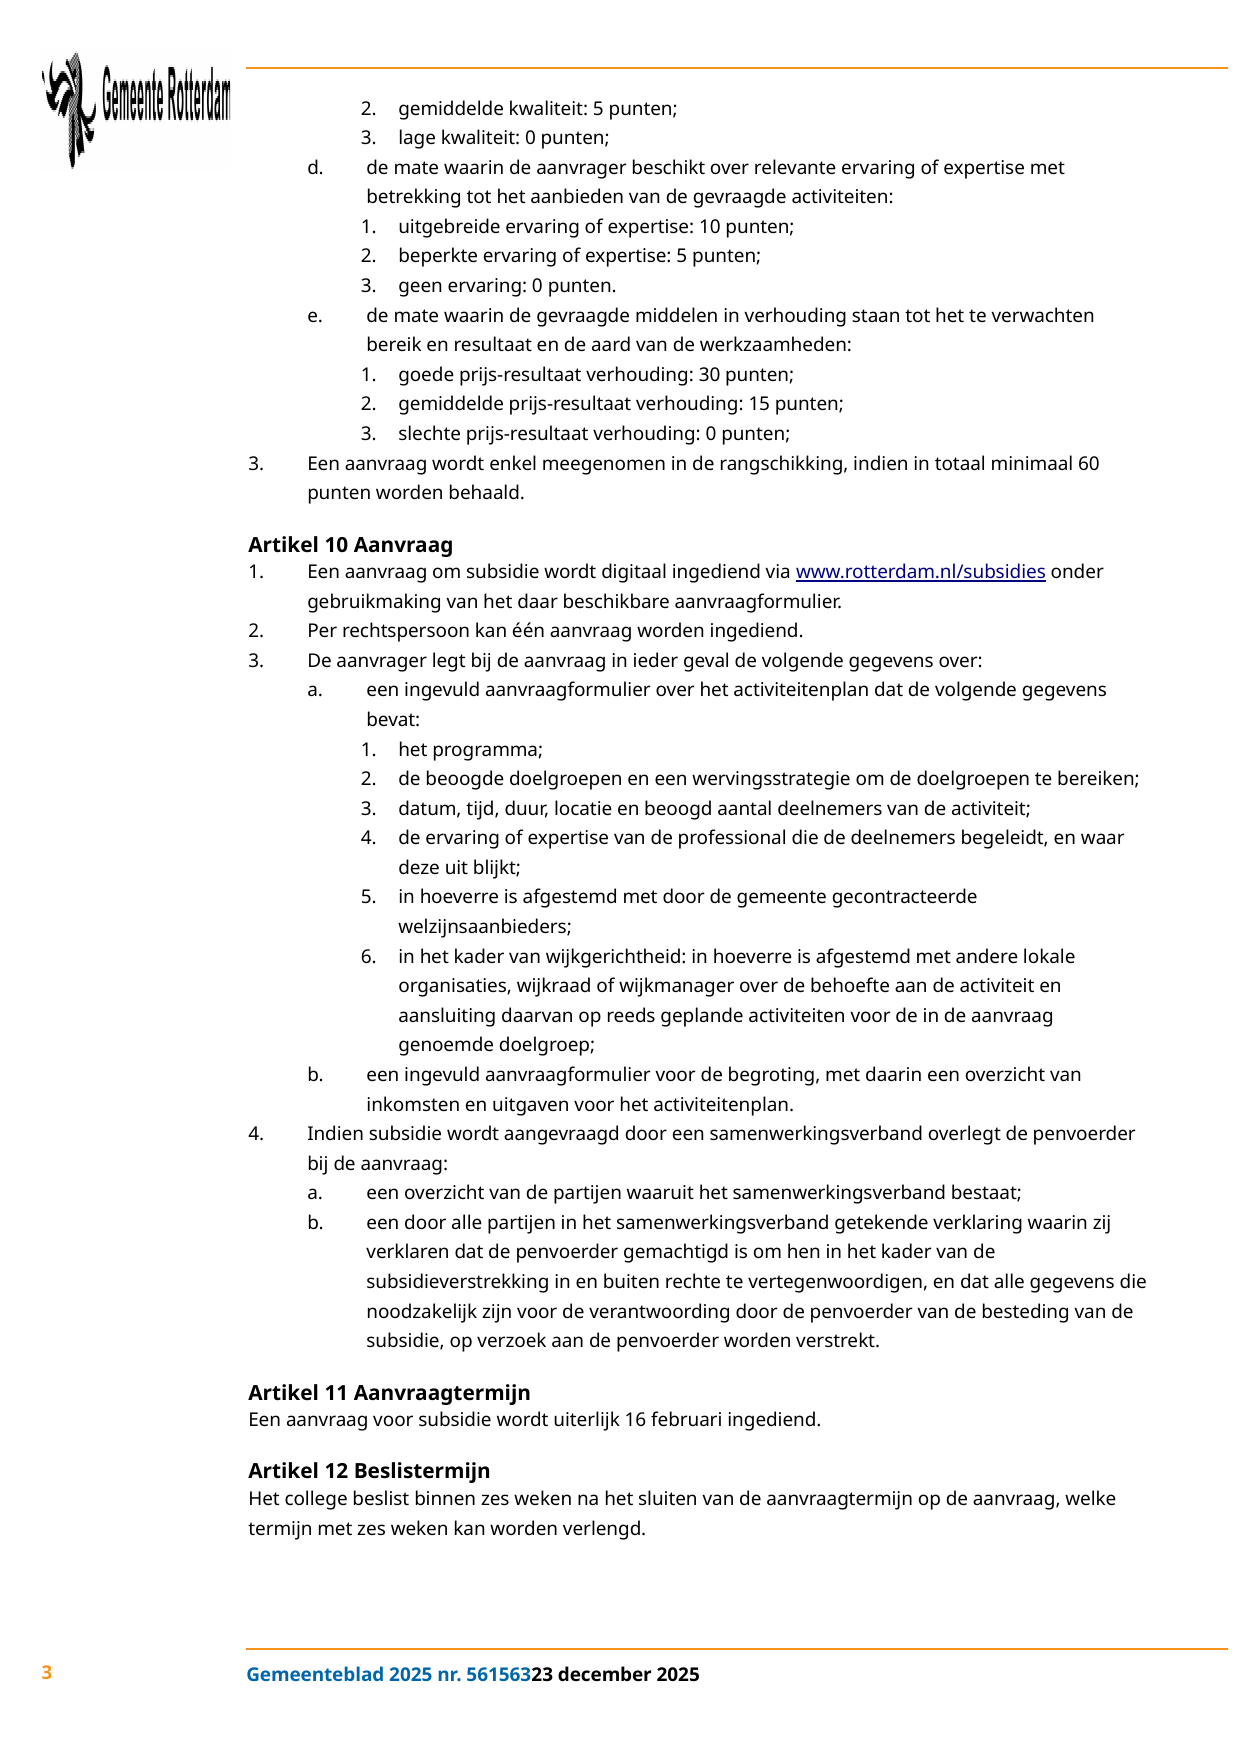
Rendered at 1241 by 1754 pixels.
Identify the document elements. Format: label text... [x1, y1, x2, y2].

text Een aanvraag voor subsidie wordt uiterlijk 16 februari ingediend. [248, 1406, 1152, 1432]
list de mate waarin de gevraagde middelen in verhouding staan tot het te verwachten bereik en resultaat en de aard van de werkzaamheden: [307, 302, 1152, 357]
list slechte prijs-resultaat verhouding: 0 punten; [361, 420, 1152, 446]
list in hoeverre is afgestemd met door de gemeente gecontracteerde welzijnsaanbieders; [361, 884, 1152, 939]
list Indien subsidie wordt aangevraagd door een samenwerkingsverband overlegt de penvoerder bij de aanvraag: [248, 1120, 1152, 1176]
list Een aanvraag wordt enkel meegenomen in de rangschikking, indien in totaal minimaal 60 punten worden behaald. [248, 450, 1152, 505]
list geen ervaring: 0 punten. [361, 272, 1152, 298]
list een ingevuld aanvraagformulier voor de begroting, met daarin een overzicht van inkomsten en uitgaven voor het activiteitenplan. [307, 1061, 1152, 1116]
list Per rechtspersoon kan één aanvraag worden ingediend. [248, 617, 1152, 643]
list uitgebreide ervaring of expertise: 10 punten; [361, 213, 1152, 239]
list het programma; [361, 736, 1152, 761]
list lage kwaliteit: 0 punten; [361, 124, 1152, 150]
list De aanvrager legt bij de aanvraag in ieder geval de volgende gegevens over: [248, 647, 1152, 673]
list in het kader van wijkgerichtheid: in hoeverre is afgestemd met andere lokale organisaties, wijkraad of wijkmanager over de behoefte aan de activiteit en aansluiting daarvan op reeds geplande activiteiten voor de in de aanvraag genoemde doelgroep; [361, 943, 1152, 1057]
list datum, tijd, duur, locatie en beoogd aantal deelnemers van de activiteit; [361, 795, 1152, 821]
list een ingevuld aanvraagformulier over het activiteitenplan dat de volgende gegevens bevat: [307, 677, 1152, 732]
list de mate waarin de aanvrager beschikt over relevante ervaring of expertise met betrekking tot het aanbieden van de gevraagde activiteiten: [307, 154, 1152, 209]
list goede prijs-resultaat verhouding: 30 punten; [361, 361, 1152, 387]
list Een aanvraag om subsidie wordt digitaal ingediend via www.rotterdam.nl/subsidies onder gebruikmaking van het daar beschikbare aanvraagformulier. [248, 558, 1152, 613]
picture [41, 47, 231, 172]
list de ervaring of expertise van de professional die de deelnemers begeleidt, en waar deze uit blijkt; [361, 824, 1152, 880]
list beperkte ervaring of expertise: 5 punten; [361, 243, 1152, 268]
list de beoogde doelgroepen en een wervingsstrategie om de doelgroepen te bereiken; [361, 765, 1152, 791]
list een overzicht van de partijen waaruit het samenwerkingsverband bestaat; [307, 1179, 1152, 1205]
text Het college beslist binnen zes weken na het sluiten van de aanvraagtermijn op de aanvraag, welke termijn met zes weken kan worden verlengd. [248, 1485, 1152, 1540]
list gemiddelde prijs-resultaat verhouding: 15 punten; [361, 391, 1152, 416]
list een door alle partijen in het samenwerkingsverband getekende verklaring waarin zij verklaren dat de penvoerder gemachtigd is om hen in het kader van de subsidieverstrekking in en buiten rechte te vertegenwoordigen, en dat alle gegevens die noodzakelijk zijn voor de verantwoording door de penvoerder van de besteding van de subsidie, op verzoek aan de penvoerder worden verstrekt. [307, 1209, 1152, 1353]
text Artikel 11 Aanvraagtermijn [248, 1378, 1152, 1406]
text Artikel 12 Beslistermijn [248, 1457, 1152, 1485]
text Artikel 10 Aanvraag [248, 530, 1152, 558]
list gemiddelde kwaliteit: 5 punten; [361, 95, 1152, 121]
